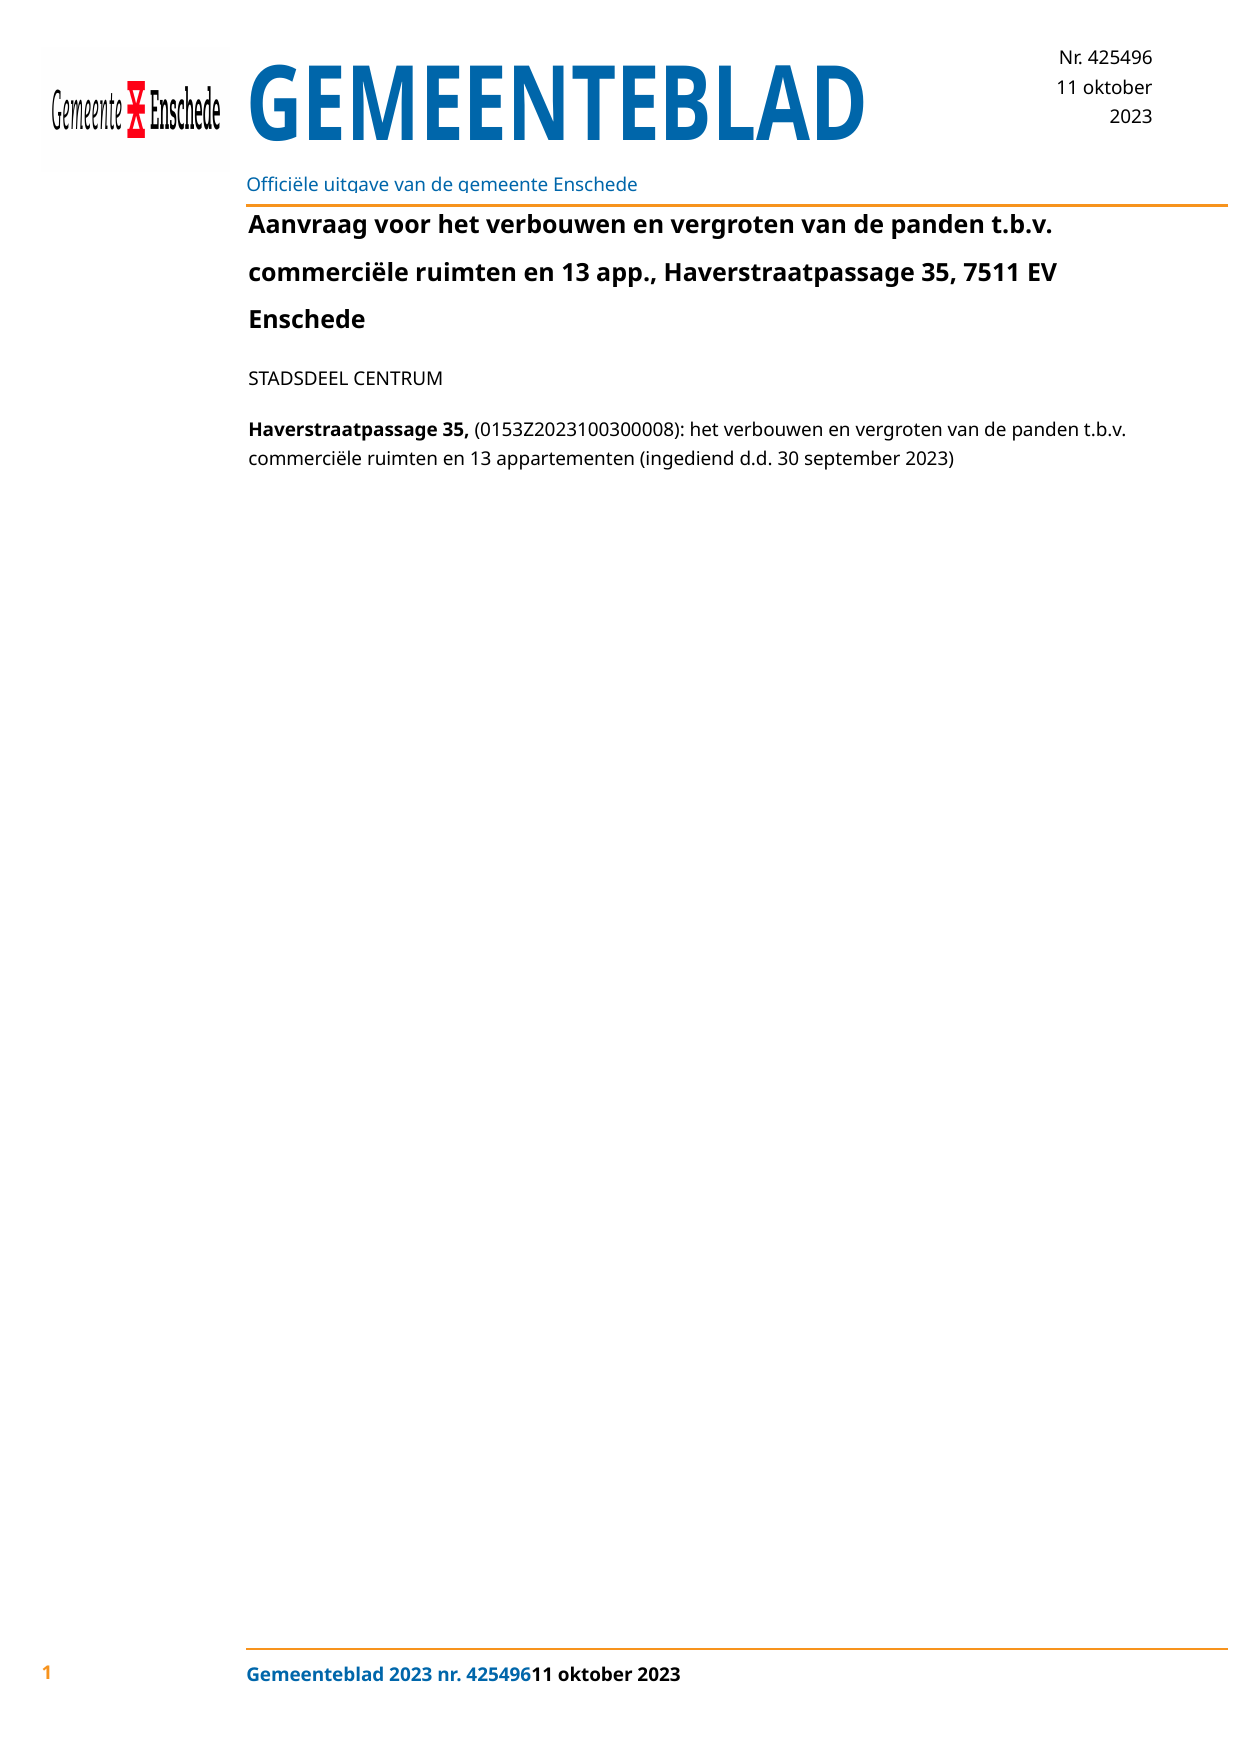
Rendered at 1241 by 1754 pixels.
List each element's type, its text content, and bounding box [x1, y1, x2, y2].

text STADSDEEL CENTRUM [248, 366, 1152, 391]
picture [41, 47, 231, 172]
text Haverstraatpassage 35, (0153Z2023100300008): het verbouwen en vergroten van de panden t.b.v. commerciële ruimten en 13 appartementen (ingediend d.d. 30 september 2023) [248, 416, 1152, 471]
text Aanvraag voor het verbouwen en vergroten van de panden t.b.v. commerciële ruimten en 13 app., Haverstraatpassage 35, 7511 EV Enschede [248, 207, 1152, 336]
